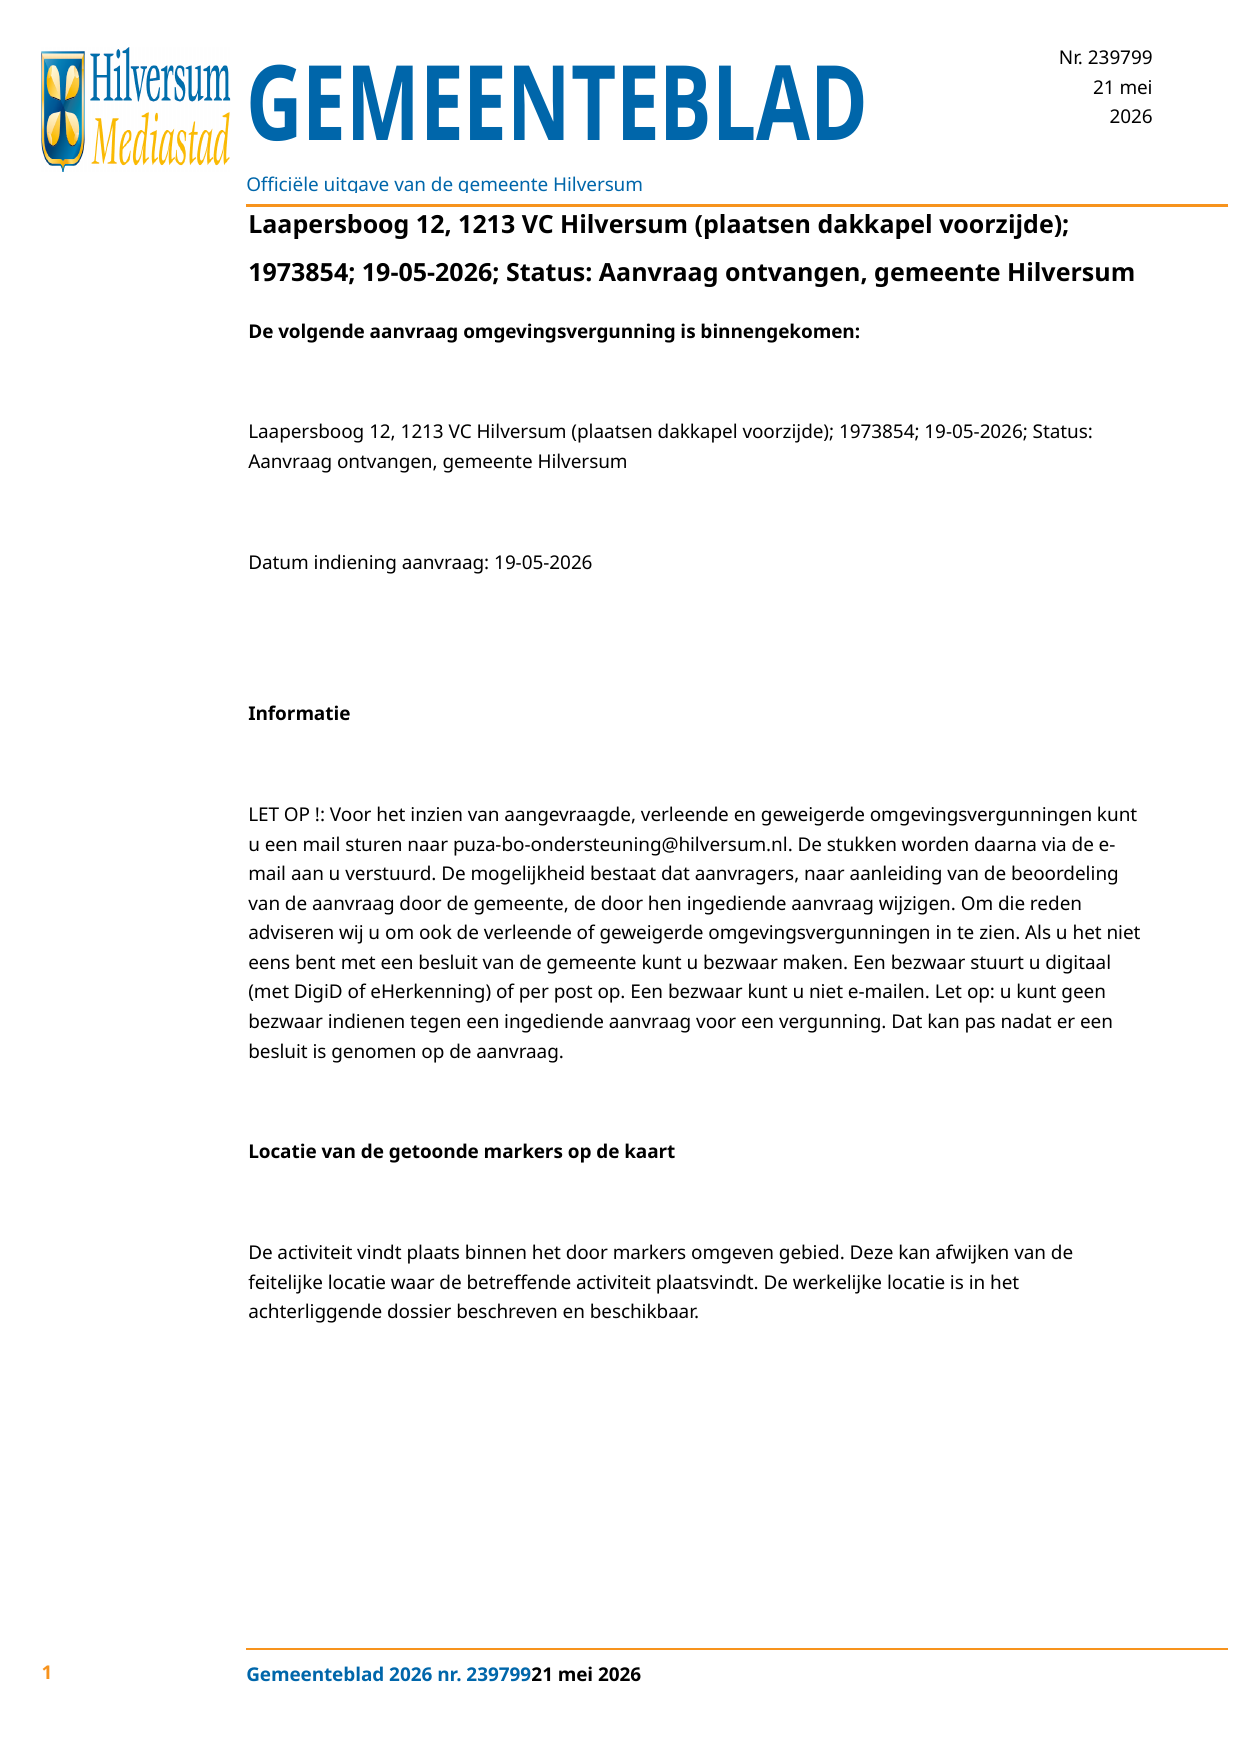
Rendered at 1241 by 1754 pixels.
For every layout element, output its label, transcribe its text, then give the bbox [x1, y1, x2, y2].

text Locatie van de getoonde markers op de kaart [248, 1139, 1152, 1164]
picture [41, 47, 231, 172]
text Informatie [248, 700, 1152, 726]
text Laapersboog 12, 1213 VC Hilversum (plaatsen dakkapel voorzijde); 1973854; 19-05-2026; Status: Aanvraag ontvangen, gemeente Hilversum [248, 207, 1152, 288]
text LET OP !: Voor het inzien van aangevraagde, verleende en geweigerde omgevingsvergunningen kunt u een mail sturen naar puza-bo-ondersteuning@hilversum.nl. De stukken worden daarna via de e-mail aan u verstuurd. De mogelijkheid bestaat dat aanvragers, naar aanleiding van de beoordeling van de aanvraag door de gemeente, de door hen ingediende aanvraag wijzigen. Om die reden adviseren wij u om ook de verleende of geweigerde omgevingsvergunningen in te zien. Als u het niet eens bent met een besluit van de gemeente kunt u bezwaar maken. Een bezwaar stuurt u digitaal (met DigiD of eHerkenning) of per post op. Een bezwaar kunt u niet e-mailen. Let op: u kunt geen bezwaar indienen tegen een ingediende aanvraag voor een vergunning. Dat kan pas nadat er een besluit is genomen op de aanvraag. [248, 801, 1152, 1064]
text Laapersboog 12, 1213 VC Hilversum (plaatsen dakkapel voorzijde); 1973854; 19-05-2026; Status: Aanvraag ontvangen, gemeente Hilversum [248, 419, 1152, 474]
text Datum indiening aanvraag: 19-05-2026 [248, 549, 1152, 575]
text De activiteit vindt plaats binnen het door markers omgeven gebied. Deze kan afwijken van de feitelijke locatie waar de betreffende activiteit plaatsvindt. De werkelijke locatie is in het achterliggende dossier beschreven en beschikbaar. [248, 1239, 1152, 1324]
text De volgende aanvraag omgevingsvergunning is binnengekomen: [248, 318, 1152, 344]
